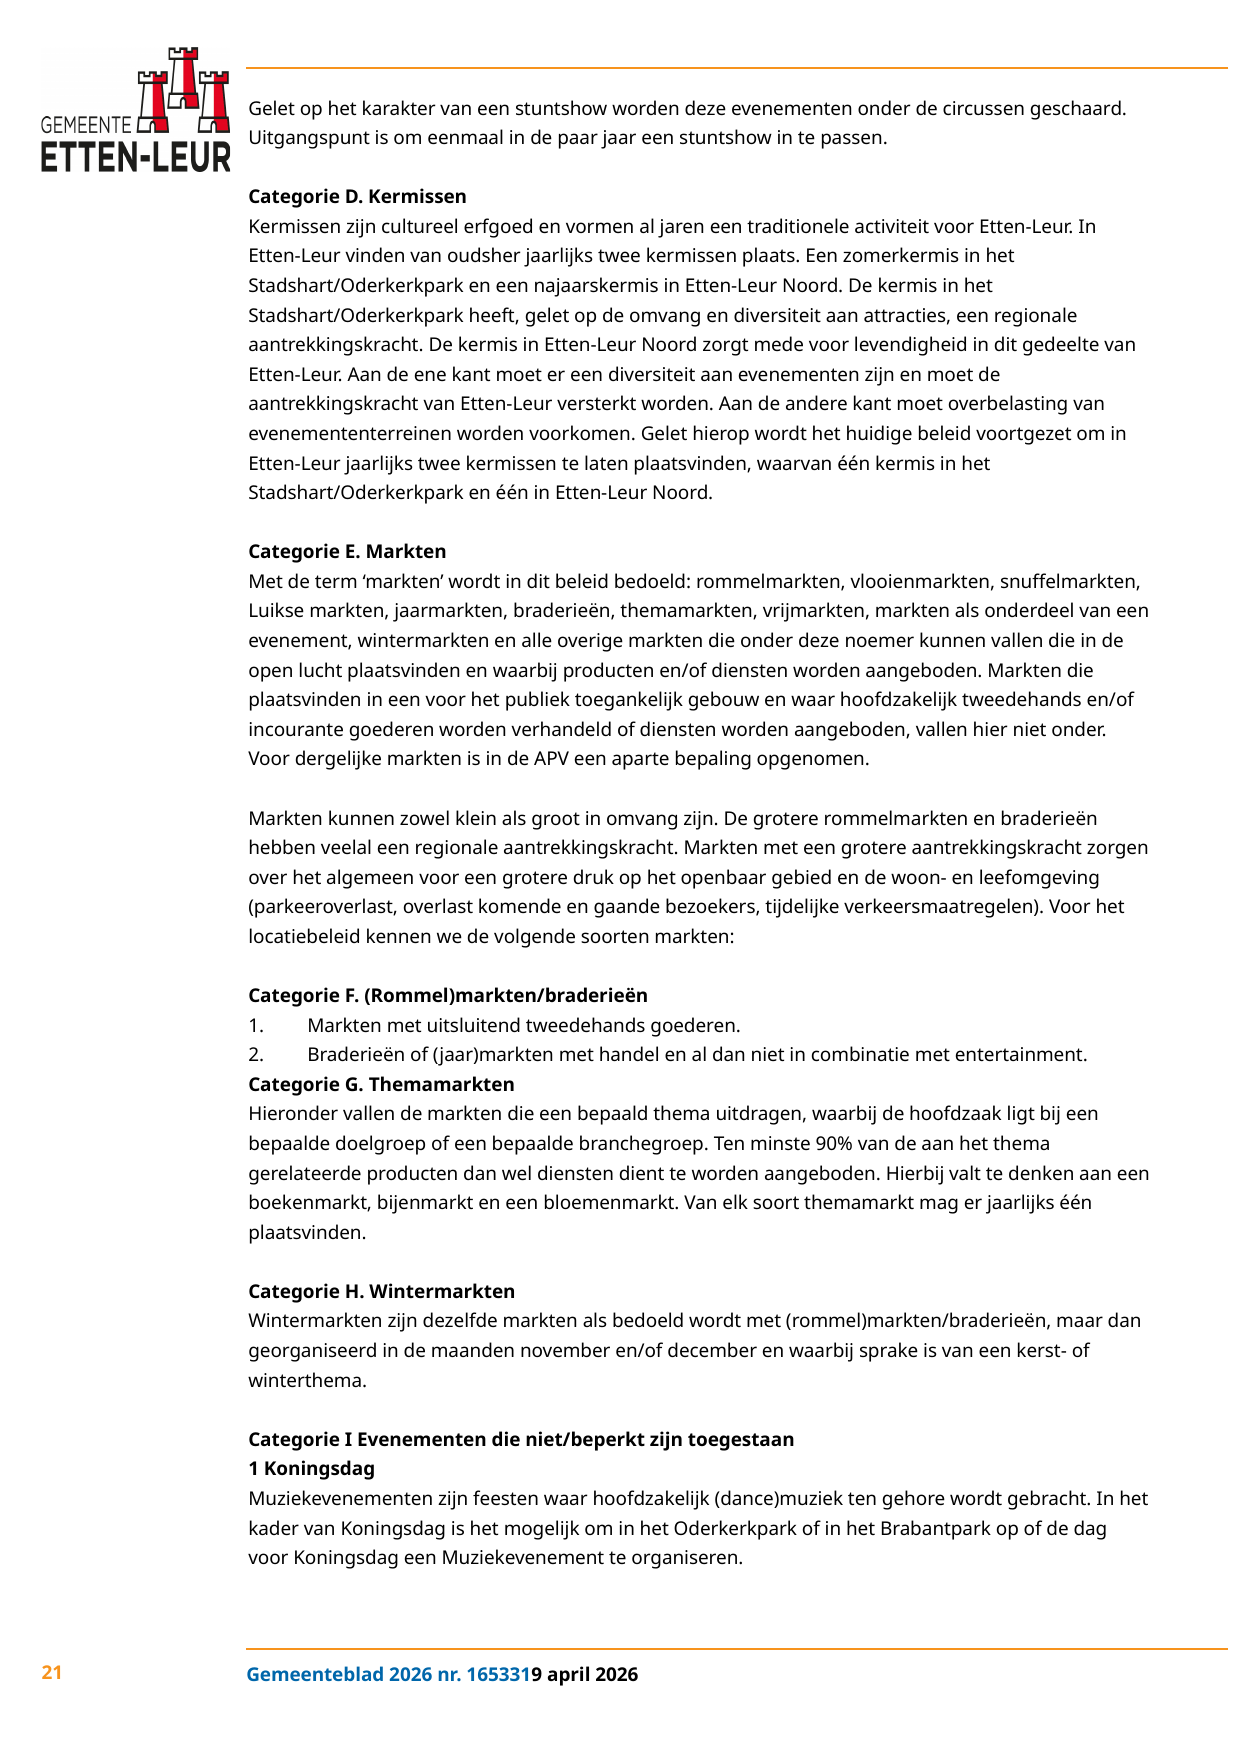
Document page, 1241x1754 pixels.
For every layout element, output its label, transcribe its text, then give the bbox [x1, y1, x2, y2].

text Gelet op het karakter van een stuntshow worden deze evenementen onder de circussen geschaard. Uitgangspunt is om eenmaal in de paar jaar een stuntshow in te passen. [248, 95, 1152, 150]
text Categorie G. Themamarkten [248, 1071, 1152, 1097]
text Categorie I Evenementen die niet/beperkt zijn toegestaan [248, 1426, 1152, 1452]
text Kermissen zijn cultureel erfgoed en vormen al jaren een traditionele activiteit voor Etten-Leur. In Etten-Leur vinden van oudsher jaarlijks twee kermissen plaats. Een zomerkermis in het Stadshart/Oderkerkpark en een najaarskermis in Etten-Leur Noord. De kermis in het Stadshart/Oderkerkpark heeft, gelet op de omvang en diversiteit aan attracties, een regionale aantrekkingskracht. De kermis in Etten-Leur Noord zorgt mede voor levendigheid in dit gedeelte van Etten-Leur. Aan de ene kant moet er een diversiteit aan evenementen zijn en moet de aantrekkingskracht van Etten-Leur versterkt worden. Aan de andere kant moet overbelasting van evenemententerreinen worden voorkomen. Gelet hierop wordt het huidige beleid voortgezet om in Etten-Leur jaarlijks twee kermissen te laten plaatsvinden, waarvan één kermis in het Stadshart/Oderkerkpark en één in Etten-Leur Noord. [248, 213, 1152, 505]
list Markten met uitsluitend tweedehands goederen. [248, 1012, 1152, 1038]
text Categorie F. (Rommel)markten/braderieën [248, 982, 1152, 1008]
text 1 Koningsdag [248, 1456, 1152, 1481]
text Hieronder vallen de markten die een bepaald thema uitdragen, waarbij de hoofdzaak ligt bij een bepaalde doelgroep of een bepaalde branchegroep. Ten minste 90% van de aan het thema gerelateerde producten dan wel diensten dient te worden aangeboden. Hierbij valt te denken aan een boekenmarkt, bijenmarkt en een bloemenmarkt. Van elk soort themamarkt mag er jaarlijks één plaatsvinden. [248, 1101, 1152, 1245]
text Markten kunnen zowel klein als groot in omvang zijn. De grotere rommelmarkten en braderieën hebben veelal een regionale aantrekkingskracht. Markten met een grotere aantrekkingskracht zorgen over het algemeen voor een grotere druk op het openbaar gebied en de woon- en leefomgeving (parkeeroverlast, overlast komende en gaande bezoekers, tijdelijke verkeersmaatregelen). Voor het locatiebeleid kennen we de volgende soorten markten: [248, 805, 1152, 949]
text Met de term ‘markten’ wordt in dit beleid bedoeld: rommelmarkten, vlooienmarkten, snuffelmarkten, Luikse markten, jaarmarkten, braderieën, themamarkten, vrijmarkten, markten als onderdeel van een evenement, wintermarkten en alle overige markten die onder deze noemer kunnen vallen die in de open lucht plaatsvinden en waarbij producten en/of diensten worden aangeboden. Markten die plaatsvinden in een voor het publiek toegankelijk gebouw en waar hoofdzakelijk tweedehands en/of incourante goederen worden verhandeld of diensten worden aangeboden, vallen hier niet onder. Voor dergelijke markten is in de APV een aparte bepaling opgenomen. [248, 568, 1152, 771]
text Categorie H. Wintermarkten [248, 1278, 1152, 1304]
text Wintermarkten zijn dezelfde markten als bedoeld wordt met (rommel)markten/braderieën, maar dan georganiseerd in de maanden november en/of december en waarbij sprake is van een kerst- of winterthema. [248, 1308, 1152, 1393]
list Braderieën of (jaar)markten met handel en al dan niet in combinatie met entertainment. [248, 1041, 1152, 1067]
text Categorie D. Kermissen [248, 183, 1152, 209]
picture [41, 47, 231, 172]
text Muziekevenementen zijn feesten waar hoofdzakelijk (dance)muziek ten gehore wordt gebracht. In het kader van Koningsdag is het mogelijk om in het Oderkerkpark of in het Brabantpark op of de dag voor Koningsdag een Muziekevenement te organiseren. [248, 1485, 1152, 1570]
text Categorie E. Markten [248, 538, 1152, 564]
